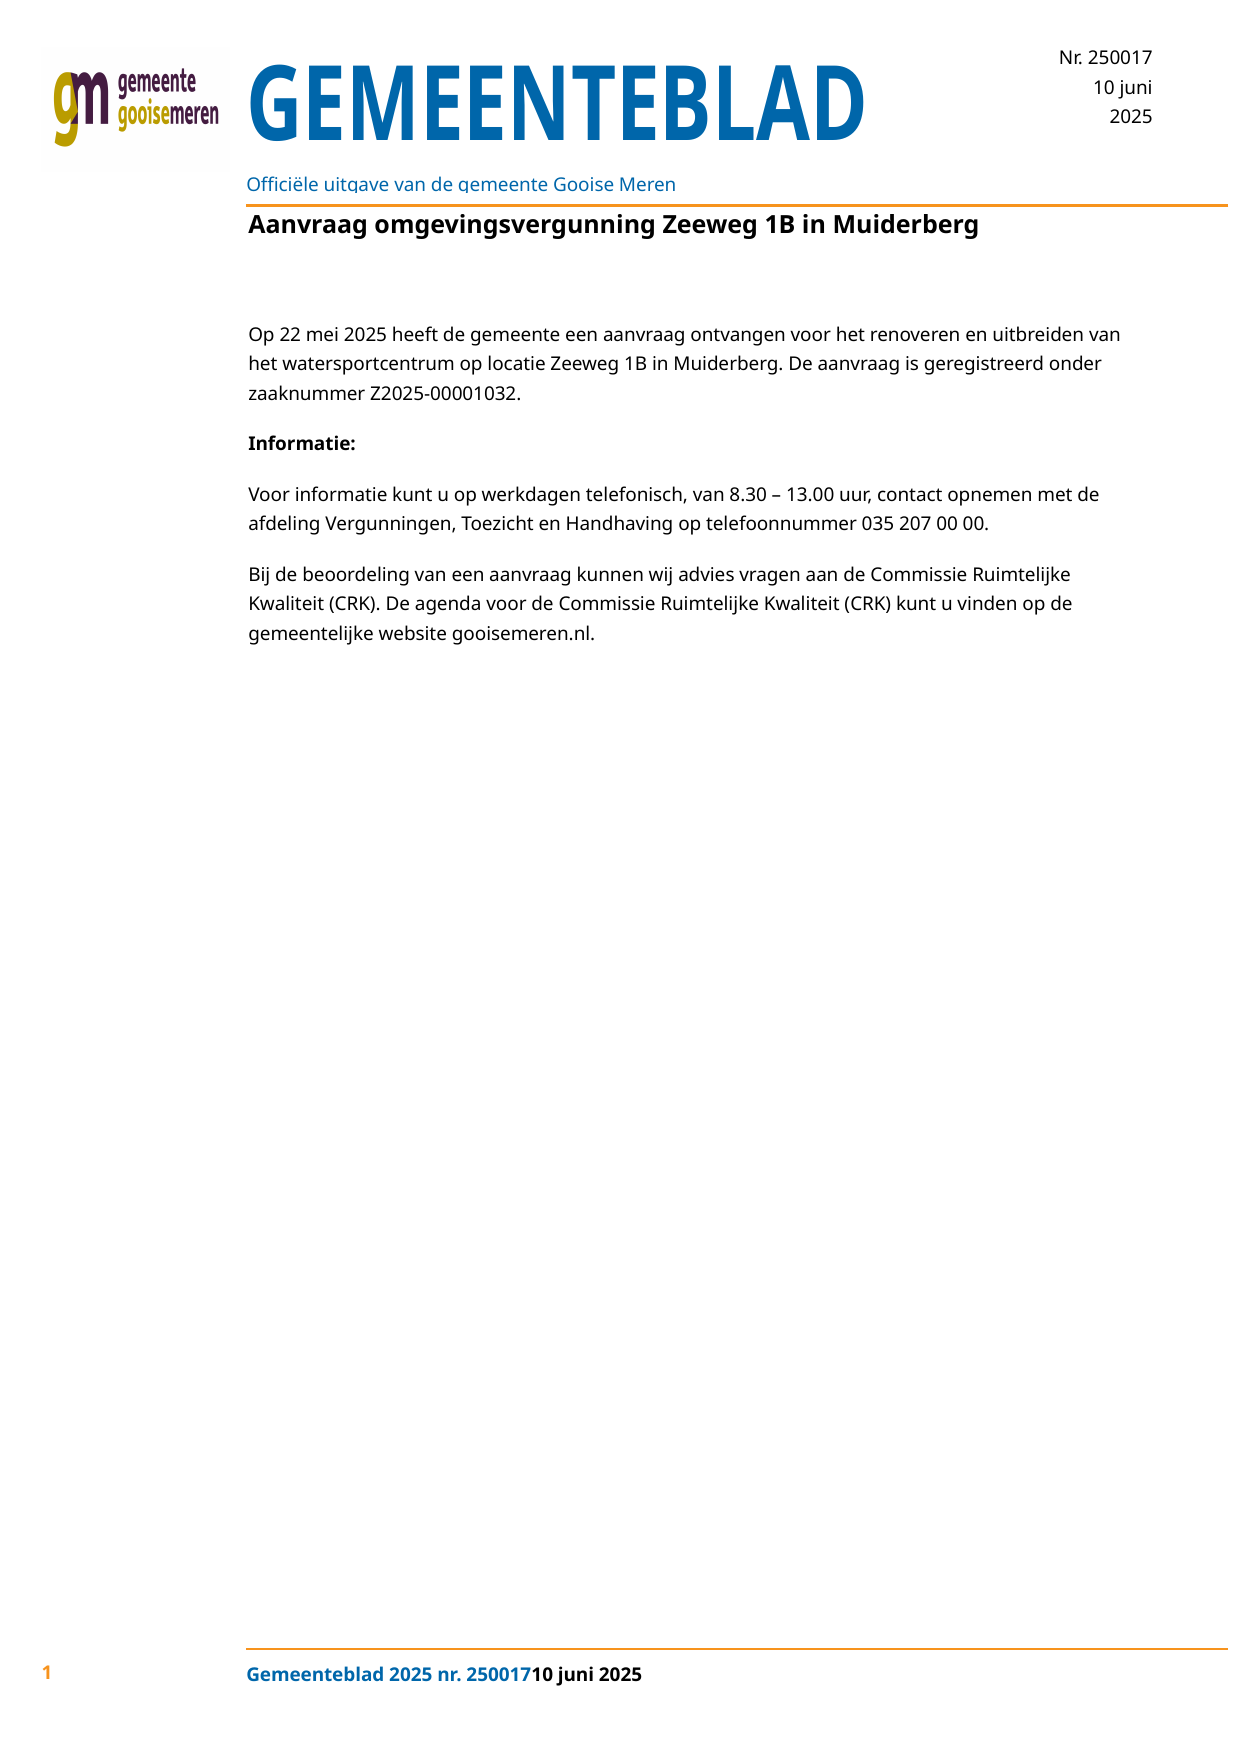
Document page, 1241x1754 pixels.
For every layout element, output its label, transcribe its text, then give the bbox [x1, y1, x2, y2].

text Bij de beoordeling van een aanvraag kunnen wij advies vragen aan de Commissie Ruimtelijke Kwaliteit (CRK). De agenda voor de Commissie Ruimtelijke Kwaliteit (CRK) kunt u vinden op de gemeentelijke website gooisemeren.nl. [248, 561, 1152, 646]
text Aanvraag omgevingsvergunning Zeeweg 1B in Muiderberg [248, 207, 1152, 241]
picture [41, 47, 231, 172]
text Op 22 mei 2025 heeft de gemeente een aanvraag ontvangen voor het renoveren en uitbreiden van het watersportcentrum op locatie Zeeweg 1B in Muiderberg. De aanvraag is geregistreerd onder zaaknummer Z2025-00001032. [248, 321, 1152, 406]
text Voor informatie kunt u op werkdagen telefonisch, van 8.30 – 13.00 uur, contact opnemen met de afdeling Vergunningen, Toezicht en Handhaving op telefoonnummer 035 207 00 00. [248, 481, 1152, 536]
text Informatie: [248, 430, 1152, 456]
